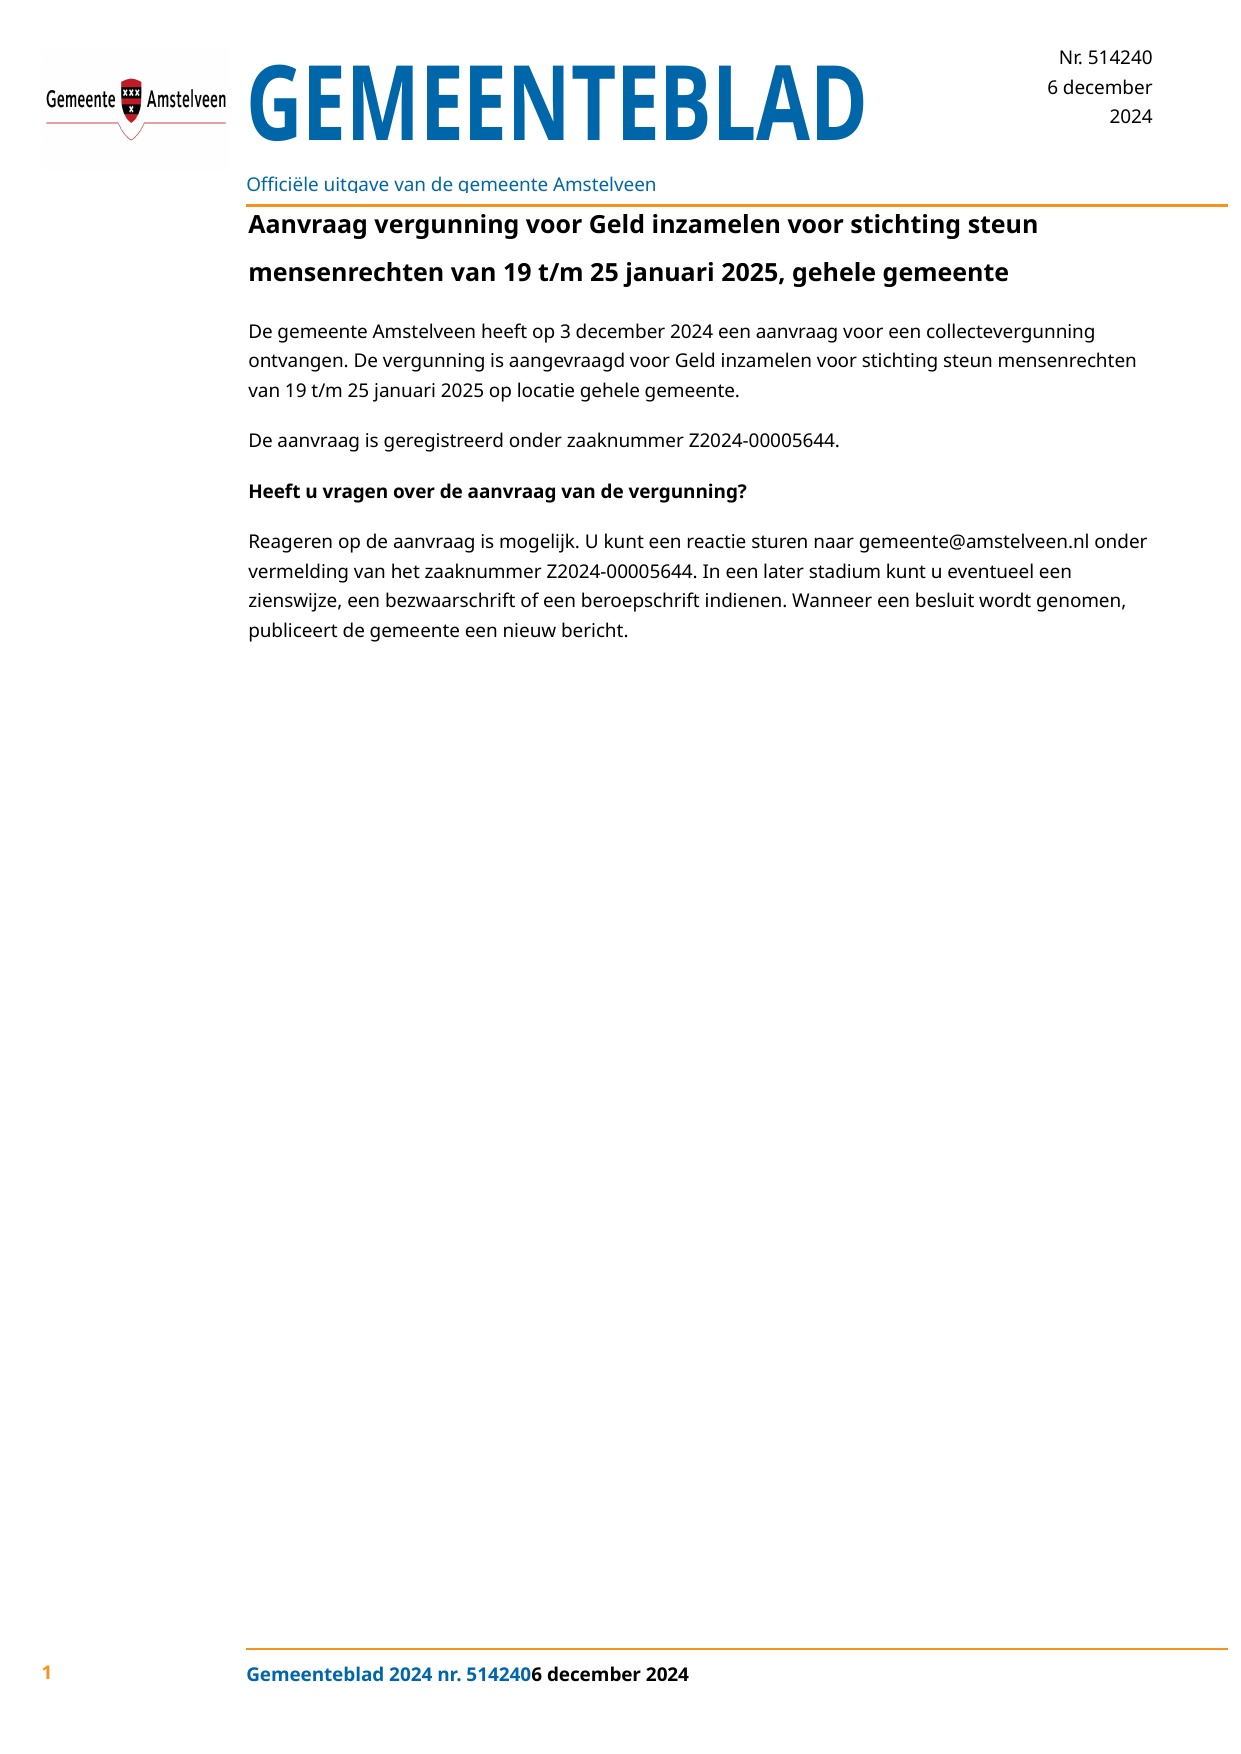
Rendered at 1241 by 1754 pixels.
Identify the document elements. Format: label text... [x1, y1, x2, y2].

text Reageren op de aanvraag is mogelijk. U kunt een reactie sturen naar gemeente@amstelveen.nl onder vermelding van het zaaknummer Z2024-00005644. In een later stadium kunt u eventueel een zienswijze, een bezwaarschrift of een beroepschrift indienen. Wanneer een besluit wordt genomen, publiceert de gemeente een nieuw bericht. [248, 528, 1152, 643]
text De aanvraag is geregistreerd onder zaaknummer Z2024-00005644. [248, 427, 1152, 453]
text Aanvraag vergunning voor Geld inzamelen voor stichting steun mensenrechten van 19 t/m 25 januari 2025, gehele gemeente [248, 207, 1152, 288]
text De gemeente Amstelveen heeft op 3 december 2024 een aanvraag voor een collectevergunning ontvangen. De vergunning is aangevraagd voor Geld inzamelen voor stichting steun mensenrechten van 19 t/m 25 januari 2025 op locatie gehele gemeente. [248, 318, 1152, 403]
picture [41, 47, 231, 172]
text Heeft u vragen over de aanvraag van de vergunning? [248, 478, 1152, 504]
